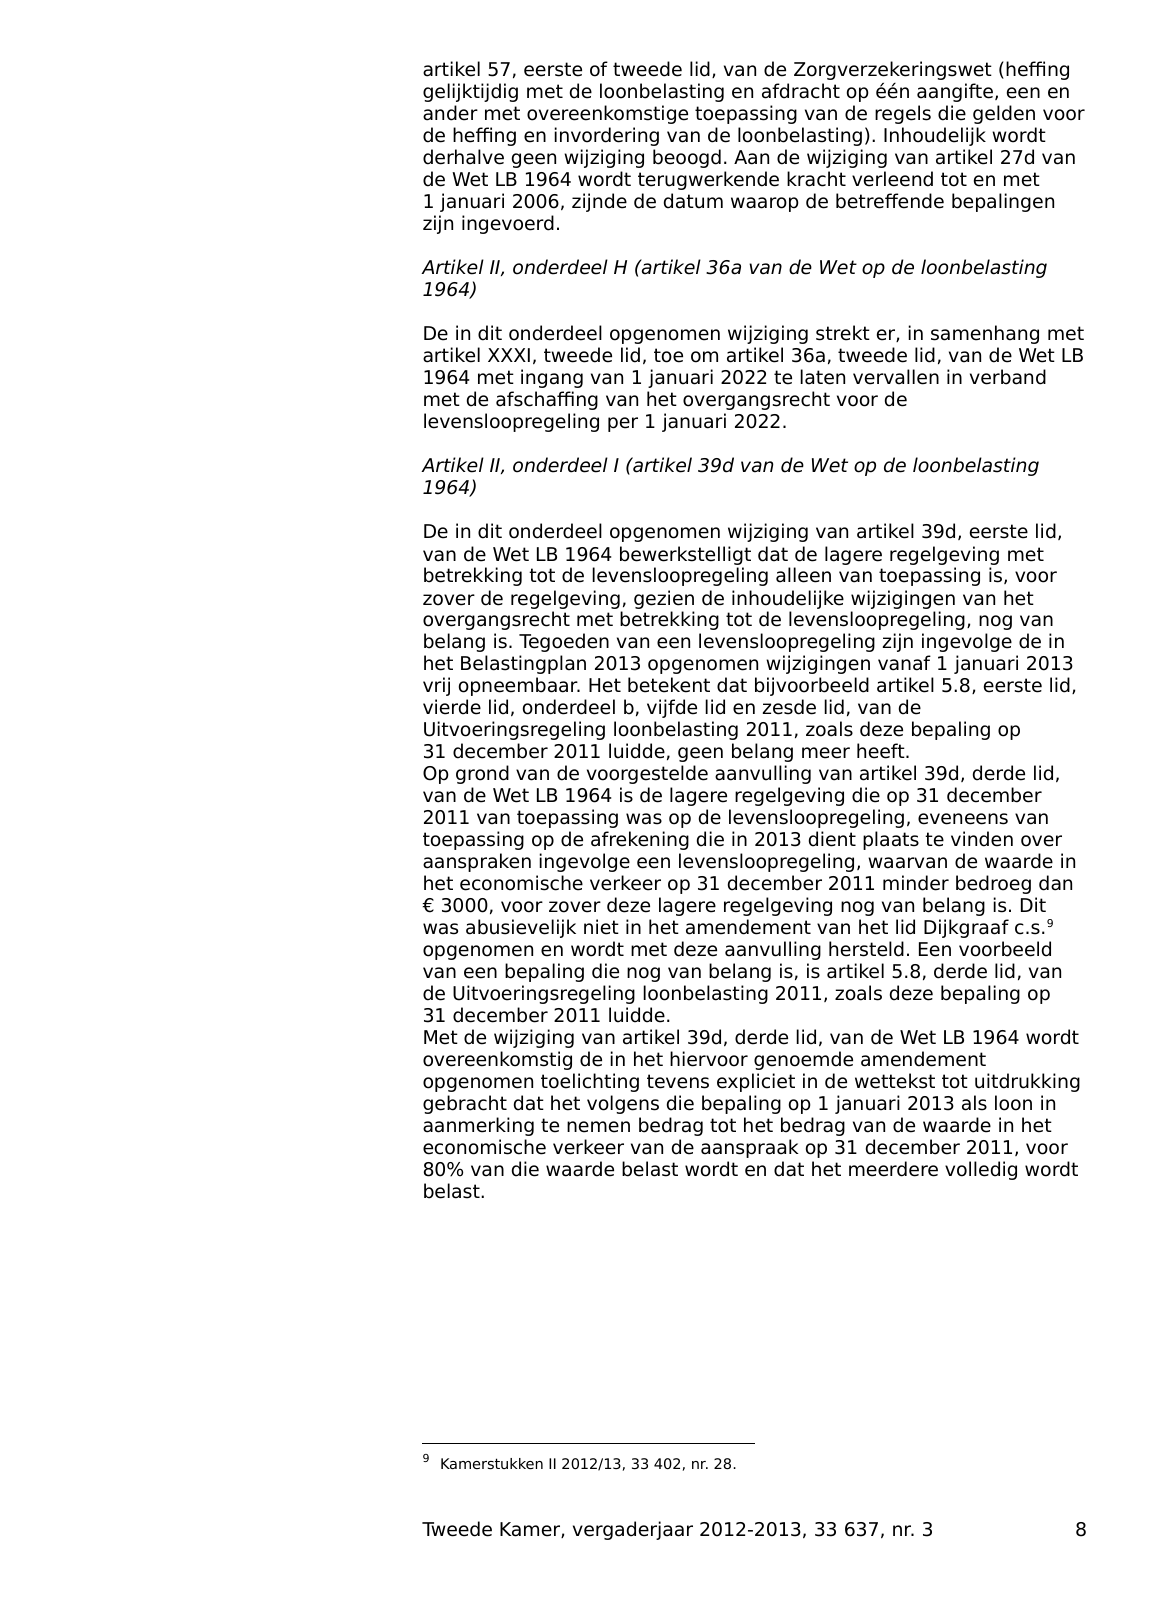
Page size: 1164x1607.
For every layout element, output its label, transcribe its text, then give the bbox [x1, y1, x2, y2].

text De in dit onderdeel opgenomen wijziging strekt er, in samenhang met artikel XXXI, tweede lid, toe om artikel 36a, tweede lid, van de Wet LB 1964 met ingang van 1 januari 2022 te laten vervallen in verband met de afschaffing van het overgangsrecht voor de levensloopregeling per 1 januari 2022. [422, 323, 1087, 433]
text De in dit onderdeel opgenomen wijziging van artikel 39d, eerste lid, van de Wet LB 1964 bewerkstelligt dat de lagere regelgeving met betrekking tot de levensloopregeling alleen van toepassing is, voor zover de regelgeving, gezien de inhoudelijke wijzigingen van het overgangsrecht met betrekking tot de levensloopregeling, nog van belang is. Tegoeden van een levensloopregeling zijn ingevolge de in het Belastingplan 2013 opgenomen wijzigingen vanaf 1 januari 2013 vrij opneembaar. Het betekent dat bijvoorbeeld artikel 5.8, eerste lid, vierde lid, onderdeel b, vijfde lid en zesde lid, van de Uitvoeringsregeling loonbelasting 2011, zoals deze bepaling op 31 december 2011 luidde, geen belang meer heeft. [422, 521, 1087, 763]
subtitle Artikel II, onderdeel I (artikel 39d van de Wet op de loonbelasting 1964) [422, 455, 1087, 499]
text Kamerstukken II 2012/13, 33 402, nr. 28. [422, 1452, 1087, 1474]
text Met de wijziging van artikel 39d, derde lid, van de Wet LB 1964 wordt overeenkomstig de in het hiervoor genoemde amendement opgenomen toelichting tevens expliciet in de wettekst tot uitdrukking gebracht dat het volgens die bepaling op 1 januari 2013 als loon in aanmerking te nemen bedrag tot het bedrag van de waarde in het economische verkeer van de aanspraak op 31 december 2011, voor 80% van die waarde belast wordt en dat het meerdere volledig wordt belast. [422, 1027, 1087, 1203]
subtitle Artikel II, onderdeel H (artikel 36a van de Wet op de loonbelasting 1964) [422, 257, 1087, 301]
text artikel 57, eerste of tweede lid, van de Zorgverzekeringswet (heffing gelijktijdig met de loonbelasting en afdracht op één aangifte, een en ander met overeenkomstige toepassing van de regels die gelden voor de heffing en invordering van de loonbelasting). Inhoudelijk wordt derhalve geen wijziging beoogd. Aan de wijziging van artikel 27d van de Wet LB 1964 wordt terugwerkende kracht verleend tot en met 1 januari 2006, zijnde de datum waarop de betreffende bepalingen zijn ingevoerd. [422, 59, 1087, 235]
text Op grond van de voorgestelde aanvulling van artikel 39d, derde lid, van de Wet LB 1964 is de lagere regelgeving die op 31 december 2011 van toepassing was op de levensloopregeling, eveneens van toepassing op de afrekening die in 2013 dient plaats te vinden over aanspraken ingevolge een levensloopregeling, waarvan de waarde in het economische verkeer op 31 december 2011 minder bedroeg dan € 3000, voor zover deze lagere regelgeving nog van belang is. Dit was abusievelijk niet in het amendement van het lid Dijkgraaf c.s. opgenomen en wordt met deze aanvulling hersteld. Een voorbeeld van een bepaling die nog van belang is, is artikel 5.8, derde lid, van de Uitvoeringsregeling loonbelasting 2011, zoals deze bepaling op 31 december 2011 luidde. [422, 763, 1087, 1027]
